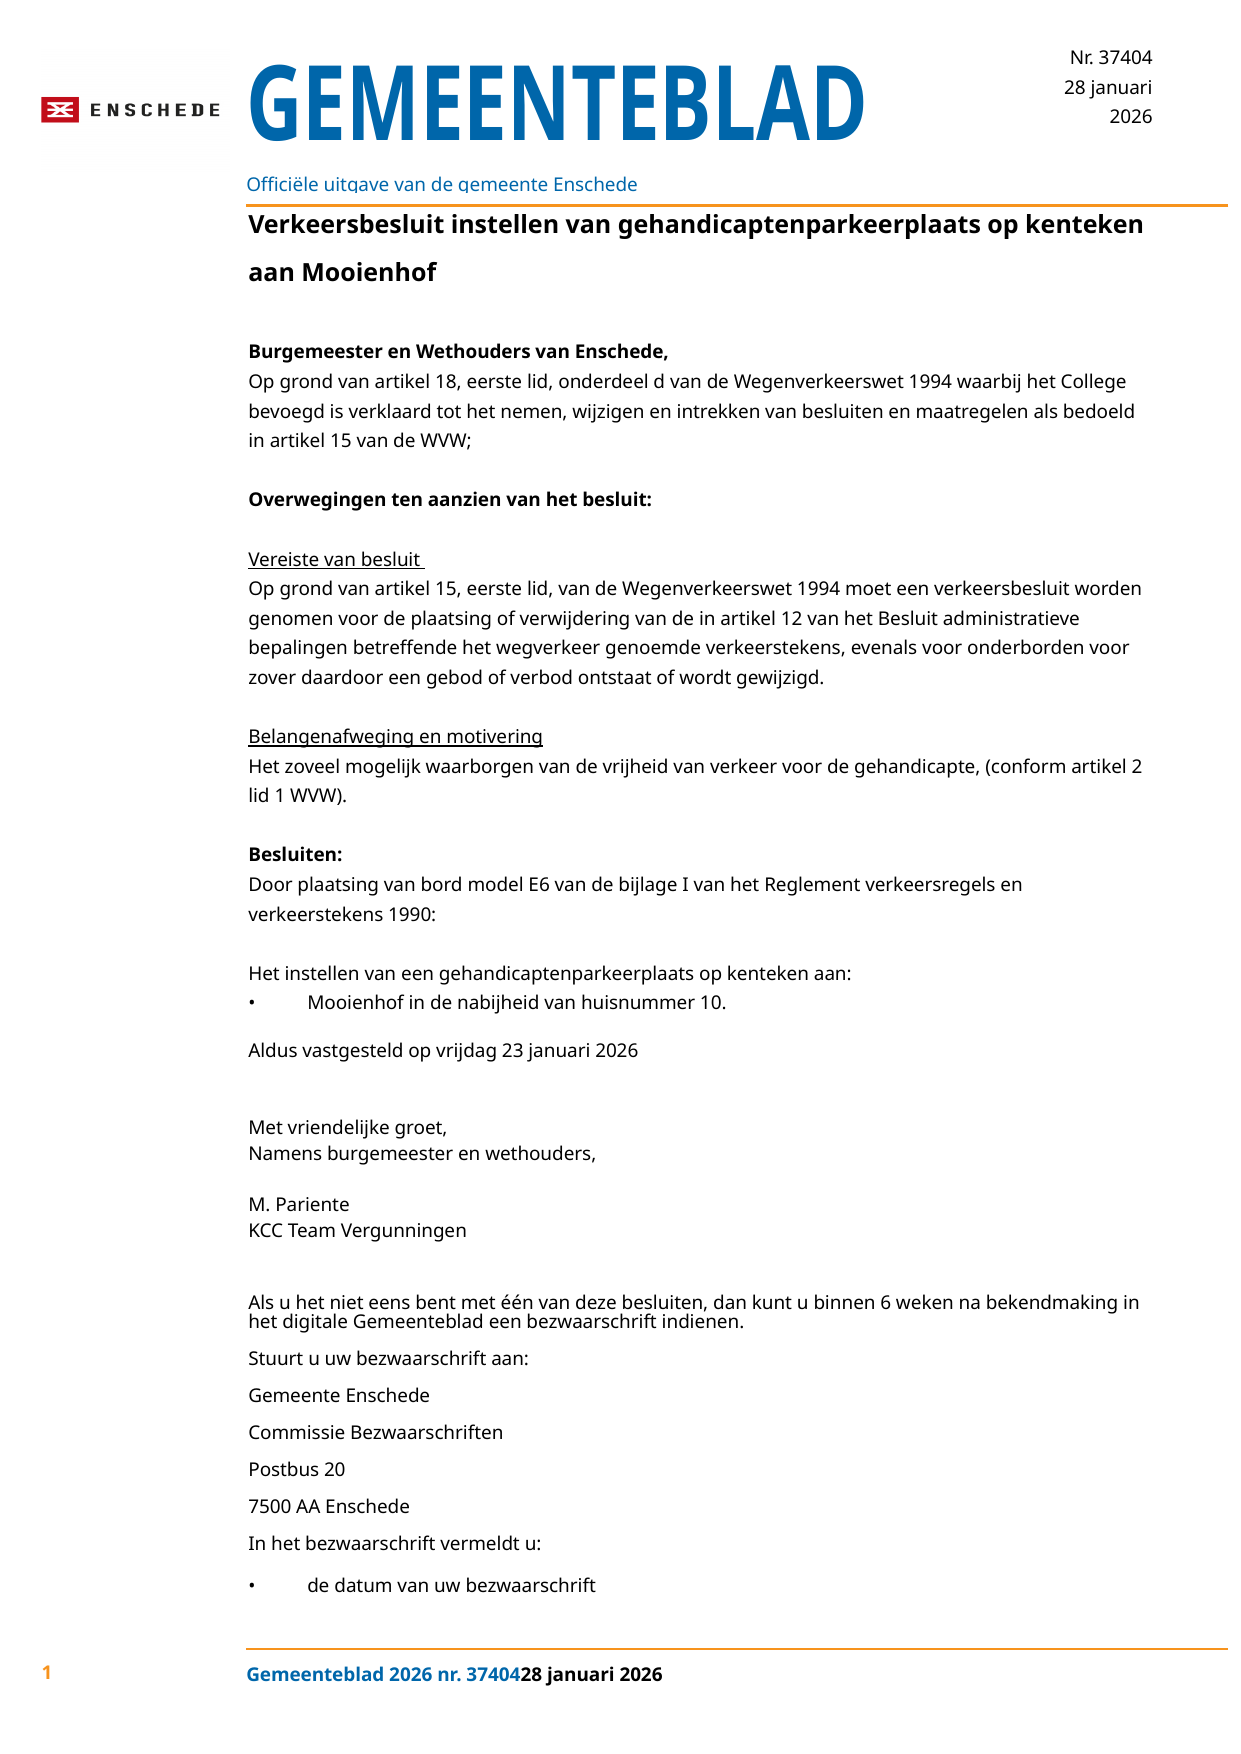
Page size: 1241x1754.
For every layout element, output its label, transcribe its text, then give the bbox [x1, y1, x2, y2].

text Burgemeester en Wethouders van Enschede, [248, 339, 1152, 364]
text Commissie Bezwaarschriften [248, 1424, 1152, 1443]
text Het instellen van een gehandicaptenparkeerplaats op kenteken aan: [248, 960, 1152, 986]
text Stuurt u uw bezwaarschrift aan: [248, 1350, 1152, 1369]
text Aldus vastgesteld op vrijdag 23 januari 2026 [248, 1037, 1152, 1063]
text Belangenafweging en motivering [248, 723, 1152, 749]
text 7500 AA Enschede [248, 1498, 1152, 1517]
text Postbus 20 [248, 1461, 1152, 1480]
text Als u het niet eens bent met één van deze besluiten, dan kunt u binnen 6 weken na bekendmaking in het digitale Gemeenteblad een bezwaarschrift indienen. [248, 1294, 1152, 1332]
text In het bezwaarschrift vermeldt u: [248, 1535, 1152, 1554]
text M. Pariente [248, 1192, 1152, 1217]
text Op grond van artikel 15, eerste lid, van de Wegenverkeerswet 1994 moet een verkeersbesluit worden genomen voor de plaatsing of verwijdering van de in artikel 12 van het Besluit administratieve bepalingen betreffende het wegverkeer genoemde verkeerstekens, evenals voor onderborden voor zover daardoor een gebod of verbod ontstaat of wordt gewijzigd. [248, 575, 1152, 690]
text Op grond van artikel 18, eerste lid, onderdeel d van de Wegenverkeerswet 1994 waarbij het College bevoegd is verklaard tot het nemen, wijzigen en intrekken van besluiten en maatregelen als bedoeld in artikel 15 van de WVW; [248, 368, 1152, 453]
text Namens burgemeester en wethouders, [248, 1140, 1152, 1166]
text Door plaatsing van bord model E6 van de bijlage I van het Reglement verkeersregels en verkeerstekens 1990: [248, 871, 1152, 926]
text Besluiten: [248, 842, 1152, 867]
list de datum van uw bezwaarschrift [248, 1572, 1152, 1598]
text KCC Team Vergunningen [248, 1217, 1152, 1243]
text Met vriendelijke groet, [248, 1114, 1152, 1140]
text Het zoveel mogelijk waarborgen van de vrijheid van verkeer voor de gehandicapte, (conform artikel 2 lid 1 WVW). [248, 753, 1152, 808]
picture [41, 47, 231, 172]
text Overwegingen ten aanzien van het besluit: [248, 487, 1152, 512]
text Verkeersbesluit instellen van gehandicaptenparkeerplaats op kenteken aan Mooienhof [248, 207, 1152, 288]
text Gemeente Enschede [248, 1387, 1152, 1406]
text Vereiste van besluit [248, 546, 1152, 571]
list Mooienhof in de nabijheid van huisnummer 10. [248, 989, 1152, 1015]
